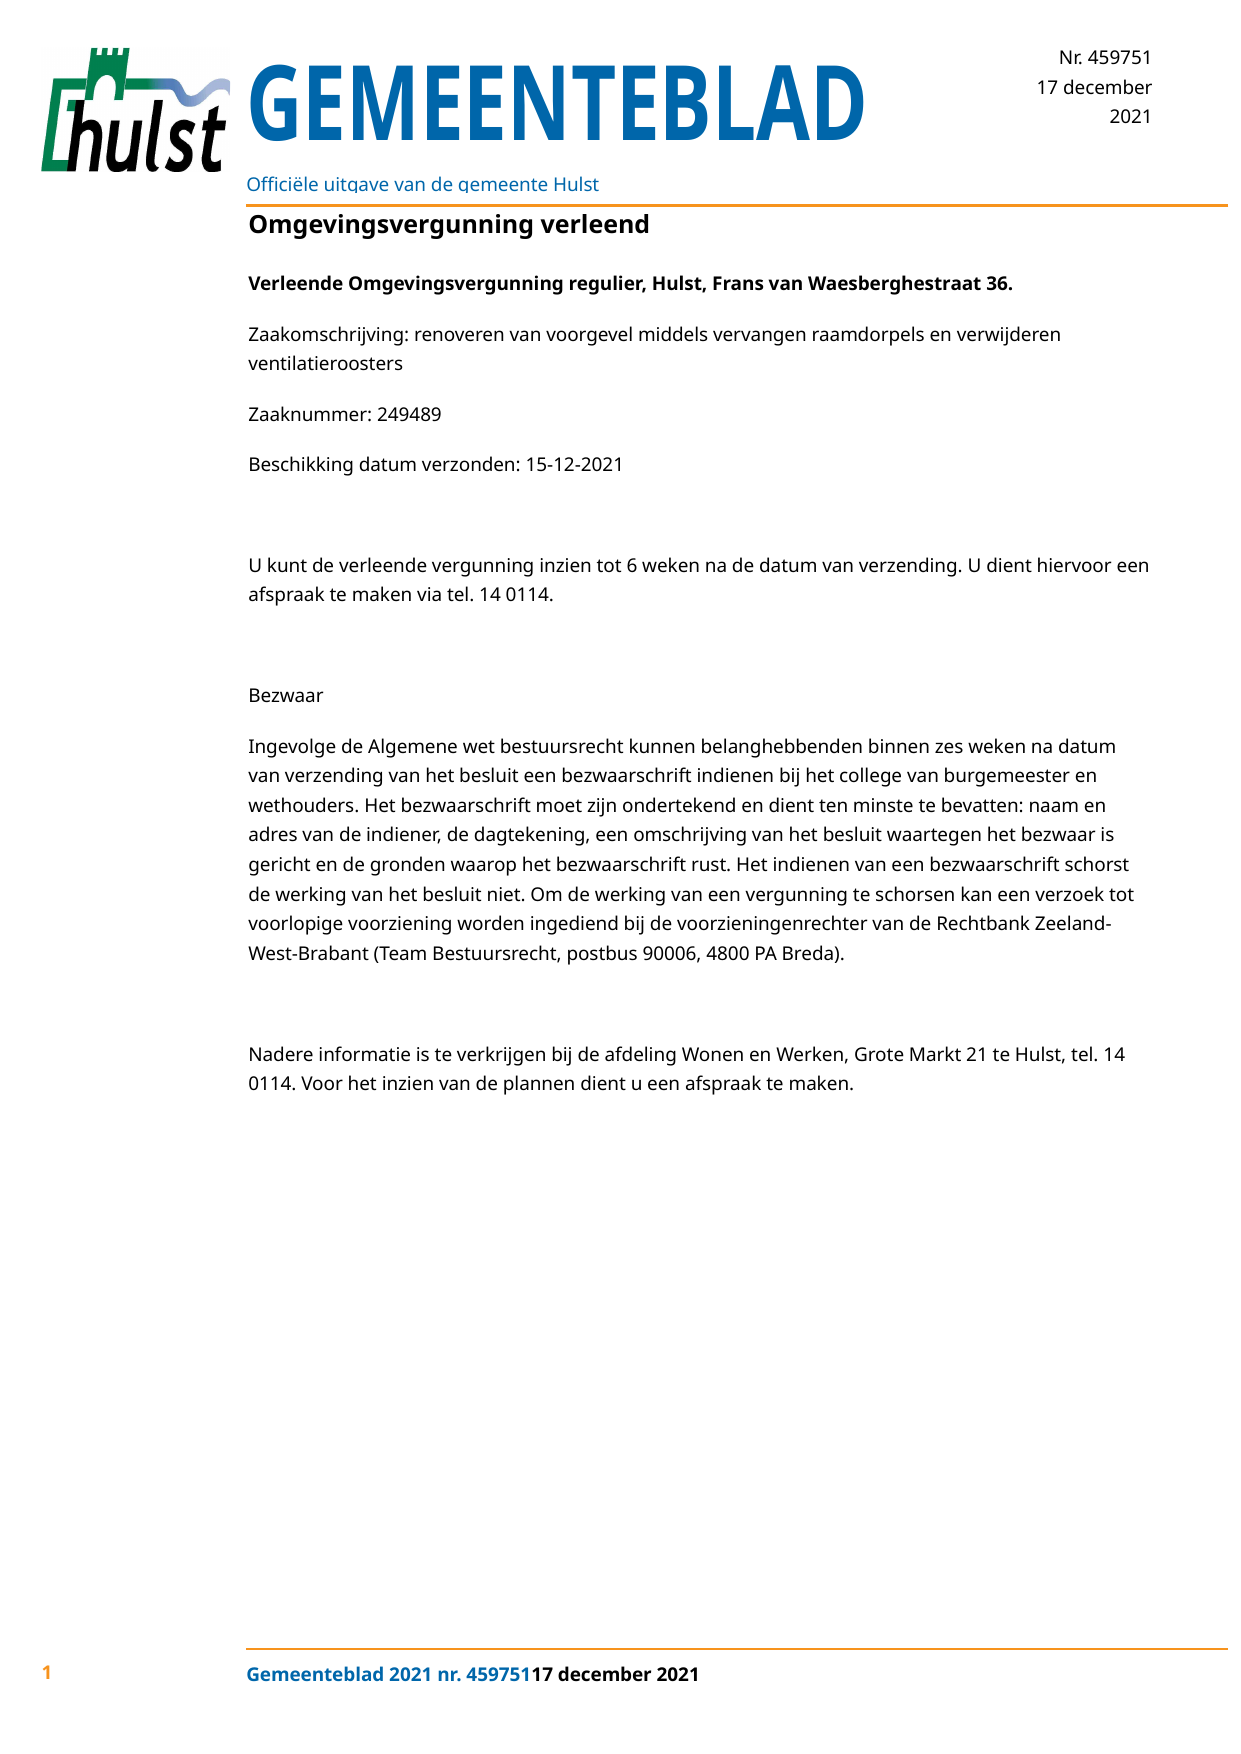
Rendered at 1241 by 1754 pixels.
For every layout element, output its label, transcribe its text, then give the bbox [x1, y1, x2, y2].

text Bezwaar [248, 682, 1152, 708]
text Nadere informatie is te verkrijgen bij de afdeling Wonen en Werken, Grote Markt 21 te Hulst, tel. 14 0114. Voor het inzien van de plannen dient u een afspraak te maken. [248, 1041, 1152, 1096]
text Zaaknummer: 249489 [248, 401, 1152, 426]
text Zaakomschrijving: renoveren van voorgevel middels vervangen raamdorpels en verwijderen ventilatieroosters [248, 321, 1152, 376]
picture [41, 47, 231, 172]
text Omgevingsvergunning verleend [248, 207, 1152, 241]
text Ingevolge de Algemene wet bestuursrecht kunnen belanghebbenden binnen zes weken na datum van verzending van het besluit een bezwaarschrift indienen bij het college van burgemeester en wethouders. Het bezwaarschrift moet zijn ondertekend en dient ten minste te bevatten: naam en adres van de indiener, de dagtekening, een omschrijving van het besluit waartegen het bezwaar is gericht en de gronden waarop het bezwaarschrift rust. Het indienen van een bezwaarschrift schorst de werking van het besluit niet. Om de werking van een vergunning te schorsen kan een verzoek tot voorlopige voorziening worden ingediend bij de voorzieningenrechter van de Rechtbank Zeeland-West-Brabant (Team Bestuursrecht, postbus 90006, 4800 PA Breda). [248, 733, 1152, 966]
text U kunt de verleende vergunning inzien tot 6 weken na de datum van verzending. U dient hiervoor een afspraak te maken via tel. 14 0114. [248, 552, 1152, 607]
text Verleende Omgevingsvergunning regulier, Hulst, Frans van Waesberghestraat 36. [248, 270, 1152, 296]
text Beschikking datum verzonden: 15-12-2021 [248, 451, 1152, 477]
